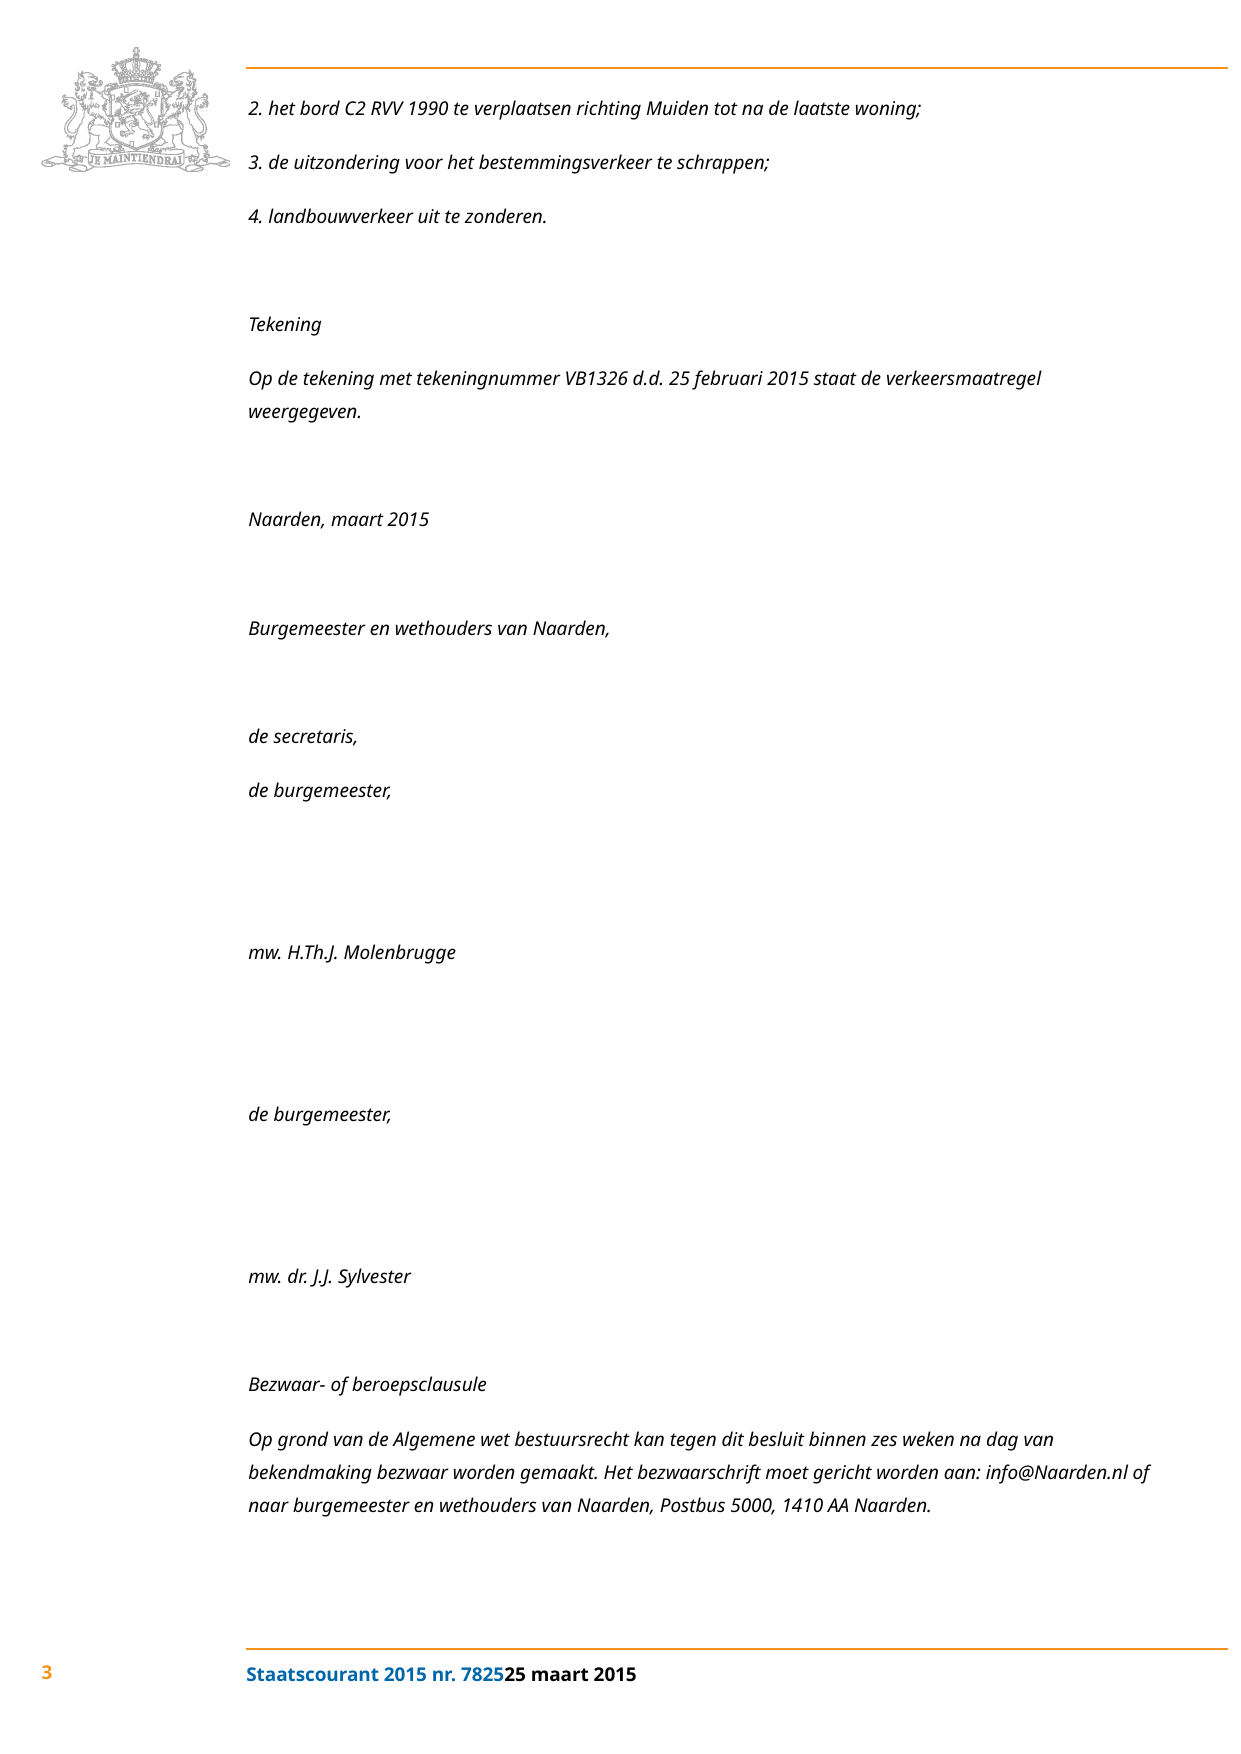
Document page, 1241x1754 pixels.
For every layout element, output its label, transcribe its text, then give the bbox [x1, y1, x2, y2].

text Op de tekening met tekeningnummer VB1326 d.d. 25 februari 2015 staat de verkeersmaatregel weergegeven. [248, 365, 1152, 424]
text mw. dr. J.J. Sylvester [248, 1263, 1152, 1289]
text de burgemeester, [248, 1101, 1152, 1127]
text de secretaris, [248, 723, 1152, 749]
text 3. de uitzondering voor het bestemmingsverkeer te schrappen; [248, 149, 1152, 174]
text de burgemeester, [248, 777, 1152, 803]
picture [41, 47, 231, 172]
text Tekening [248, 311, 1152, 337]
text 4. landbouwverkeer uit te zonderen. [248, 203, 1152, 229]
text Op grond van de Algemene wet bestuursrecht kan tegen dit besluit binnen zes weken na dag van bekendmaking bezwaar worden gemaakt. Het bezwaarschrift moet gericht worden aan: info@Naarden.nl of naar burgemeester en wethouders van Naarden, Postbus 5000, 1410 AA Naarden. [248, 1426, 1152, 1518]
text Burgemeester en wethouders van Naarden, [248, 615, 1152, 641]
text 2. het bord C2 RVV 1990 te verplaatsen richting Muiden tot na de laatste woning; [248, 95, 1152, 121]
text mw. H.Th.J. Molenbrugge [248, 939, 1152, 965]
text Bezwaar- of beroepsclausule [248, 1372, 1152, 1397]
text Naarden, maart 2015 [248, 507, 1152, 532]
